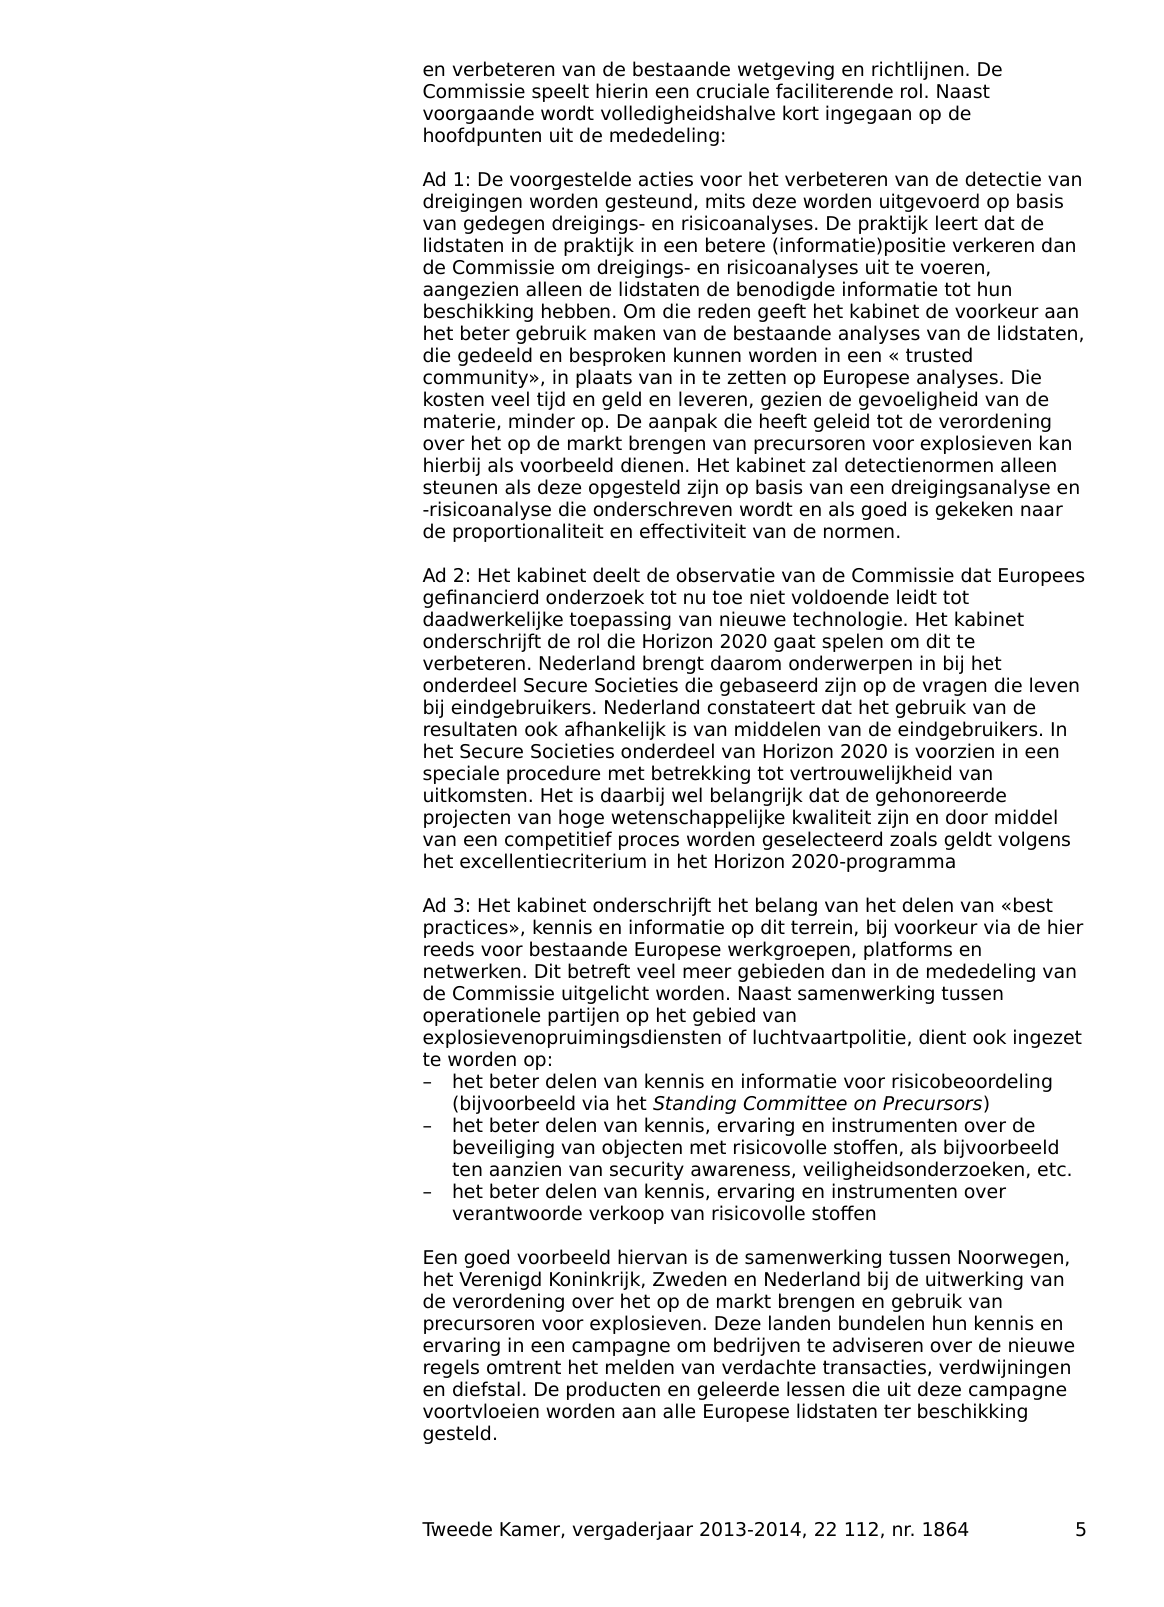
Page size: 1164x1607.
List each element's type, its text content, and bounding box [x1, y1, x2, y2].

text Ad 2: Het kabinet deelt de observatie van de Commissie dat Europees gefinancierd onderzoek tot nu toe niet voldoende leidt tot daadwerkelijke toepassing van nieuwe technologie. Het kabinet onderschrijft de rol die Horizon 2020 gaat spelen om dit te verbeteren. Nederland brengt daarom onderwerpen in bij het onderdeel Secure Societies die gebaseerd zijn op de vragen die leven bij eindgebruikers. Nederland constateert dat het gebruik van de resultaten ook afhankelijk is van middelen van de eindgebruikers. In het Secure Societies onderdeel van Horizon 2020 is voorzien in een speciale procedure met betrekking tot vertrouwelijkheid van uitkomsten. Het is daarbij wel belangrijk dat de gehonoreerde projecten van hoge wetenschappelijke kwaliteit zijn en door middel van een competitief proces worden geselecteerd zoals geldt volgens het excellentiecriterium in het Horizon 2020-programma [422, 565, 1087, 873]
text – het beter delen van kennis en informatie voor risicobeoordeling (bijvoorbeeld via het Standing Committee on Precursors) [422, 1071, 1087, 1115]
text Een goed voorbeeld hiervan is de samenwerking tussen Noorwegen, het Verenigd Koninkrijk, Zweden en Nederland bij de uitwerking van de verordening over het op de markt brengen en gebruik van precursoren voor explosieven. Deze landen bundelen hun kennis en ervaring in een campagne om bedrijven te adviseren over de nieuwe regels omtrent het melden van verdachte transacties, verdwijningen en diefstal. De producten en geleerde lessen die uit deze campagne voortvloeien worden aan alle Europese lidstaten ter beschikking gesteld. [422, 1247, 1087, 1444]
text Ad 1: De voorgestelde acties voor het verbeteren van de detectie van dreigingen worden gesteund, mits deze worden uitgevoerd op basis van gedegen dreigings- en risicoanalyses. De praktijk leert dat de lidstaten in de praktijk in een betere (informatie)positie verkeren dan de Commissie om dreigings- en risicoanalyses uit te voeren, aangezien alleen de lidstaten de benodigde informatie tot hun beschikking hebben. Om die reden geeft het kabinet de voorkeur aan het beter gebruik maken van de bestaande analyses van de lidstaten, die gedeeld en besproken kunnen worden in een « trusted community», in plaats van in te zetten op Europese analyses. Die kosten veel tijd en geld en leveren, gezien de gevoeligheid van de materie, minder op. De aanpak die heeft geleid tot de verordening over het op de markt brengen van precursoren voor explosieven kan hierbij als voorbeeld dienen. Het kabinet zal detectienormen alleen steunen als deze opgesteld zijn op basis van een dreigingsanalyse en -risicoanalyse die onderschreven wordt en als goed is gekeken naar de proportionaliteit en effectiviteit van de normen. [422, 169, 1087, 543]
text – het beter delen van kennis, ervaring en instrumenten over de beveiliging van objecten met risicovolle stoffen, als bijvoorbeeld ten aanzien van security awareness, veiligheidsonderzoeken, etc. [422, 1115, 1087, 1181]
text Ad 3: Het kabinet onderschrijft het belang van het delen van «best practices», kennis en informatie op dit terrein, bij voorkeur via de hier reeds voor bestaande Europese werkgroepen, platforms en netwerken. Dit betreft veel meer gebieden dan in de mededeling van de Commissie uitgelicht worden. Naast samenwerking tussen operationele partijen op het gebied van explosievenopruimingsdiensten of luchtvaartpolitie, dient ook ingezet te worden op: [422, 895, 1087, 1071]
text – het beter delen van kennis, ervaring en instrumenten over verantwoorde verkoop van risicovolle stoffen [422, 1181, 1087, 1224]
text en verbeteren van de bestaande wetgeving en richtlijnen. De Commissie speelt hierin een cruciale faciliterende rol. Naast voorgaande wordt volledigheidshalve kort ingegaan op de hoofdpunten uit de mededeling: [422, 59, 1087, 147]
